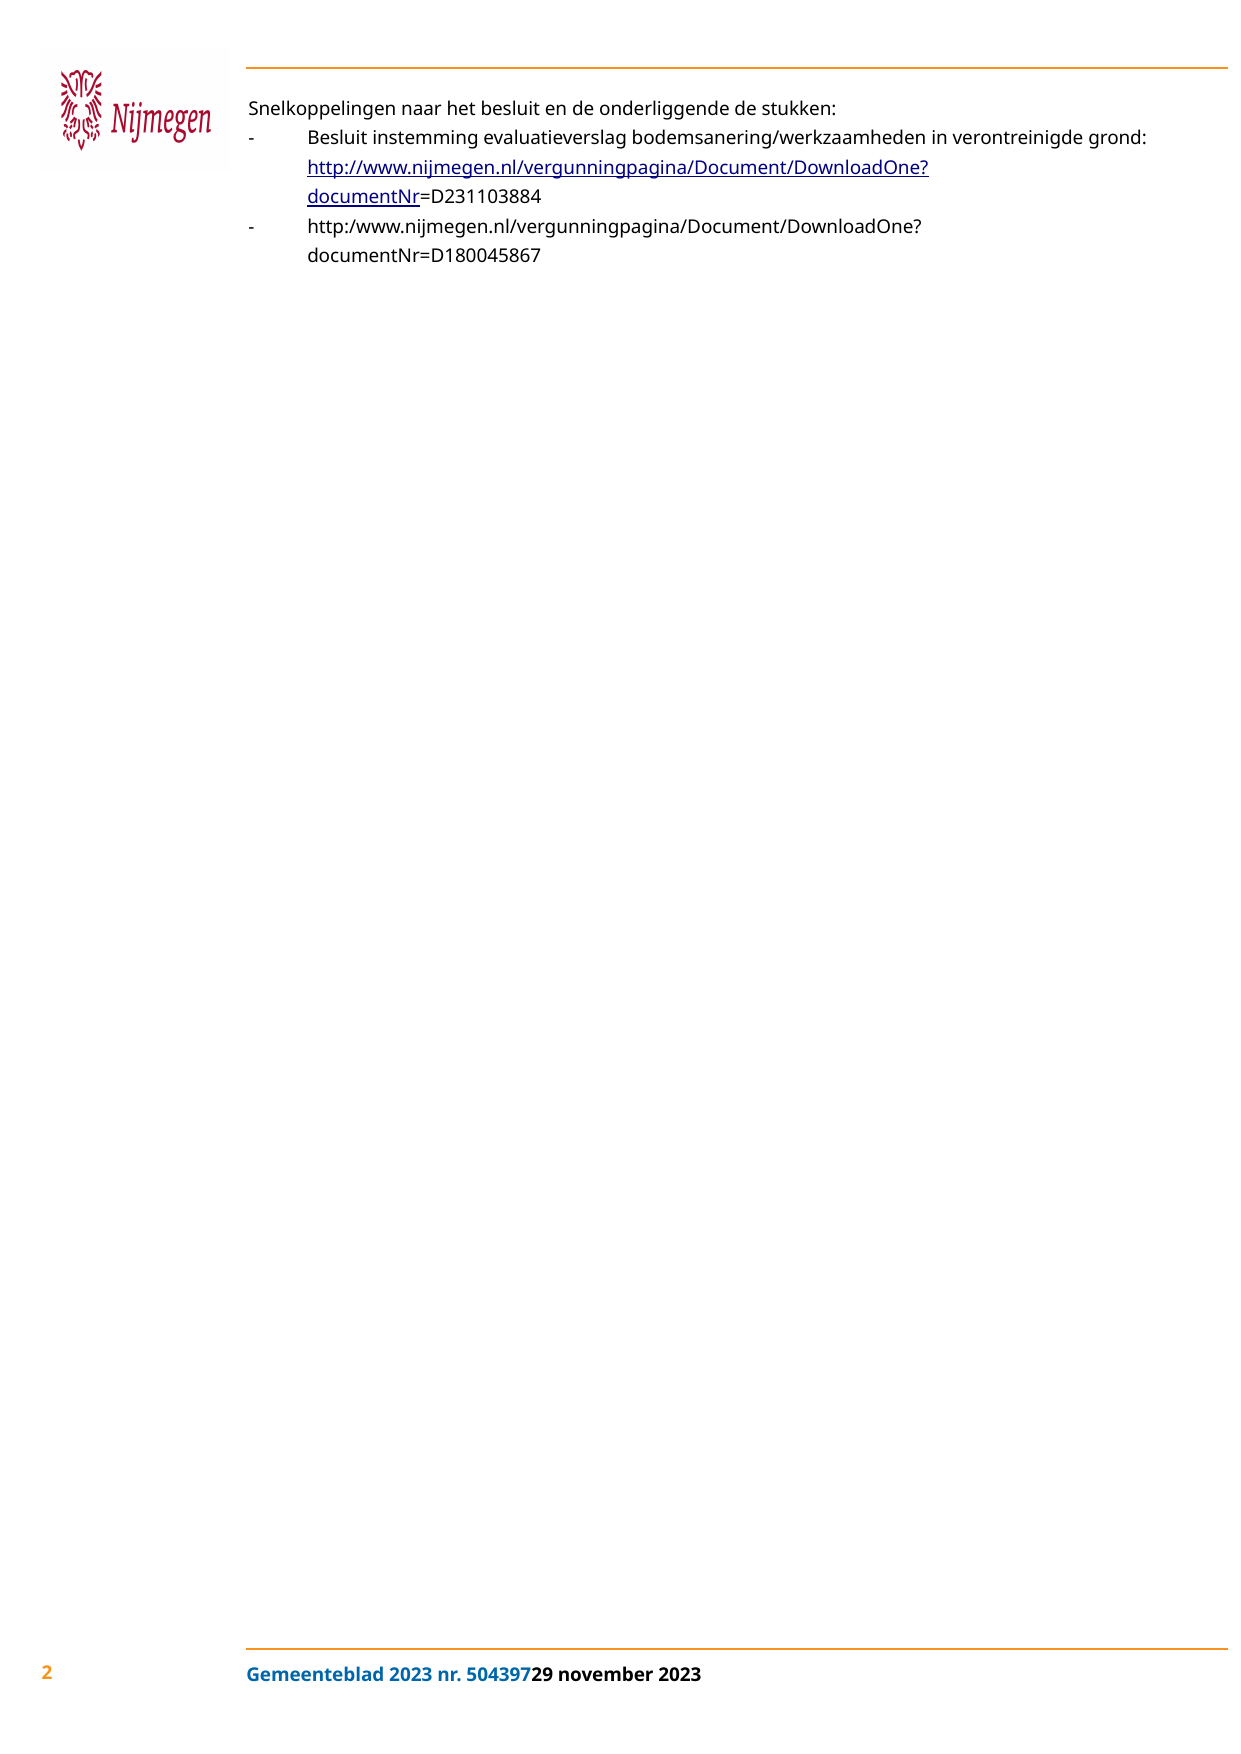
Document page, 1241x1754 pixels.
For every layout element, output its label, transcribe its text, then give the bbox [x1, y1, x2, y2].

list http:/www.nijmegen.nl/vergunningpagina/Document/DownloadOne?documentNr=D180045867 [248, 213, 1152, 268]
list Besluit instemming evaluatieverslag bodemsanering/werkzaamheden in verontreinigde grond: http://www.nijmegen.nl/vergunningpagina/Document/DownloadOne?documentNr=D231103884 [248, 124, 1152, 209]
text Snelkoppelingen naar het besluit en de onderliggende de stukken: [248, 95, 1152, 121]
picture [41, 47, 231, 172]
